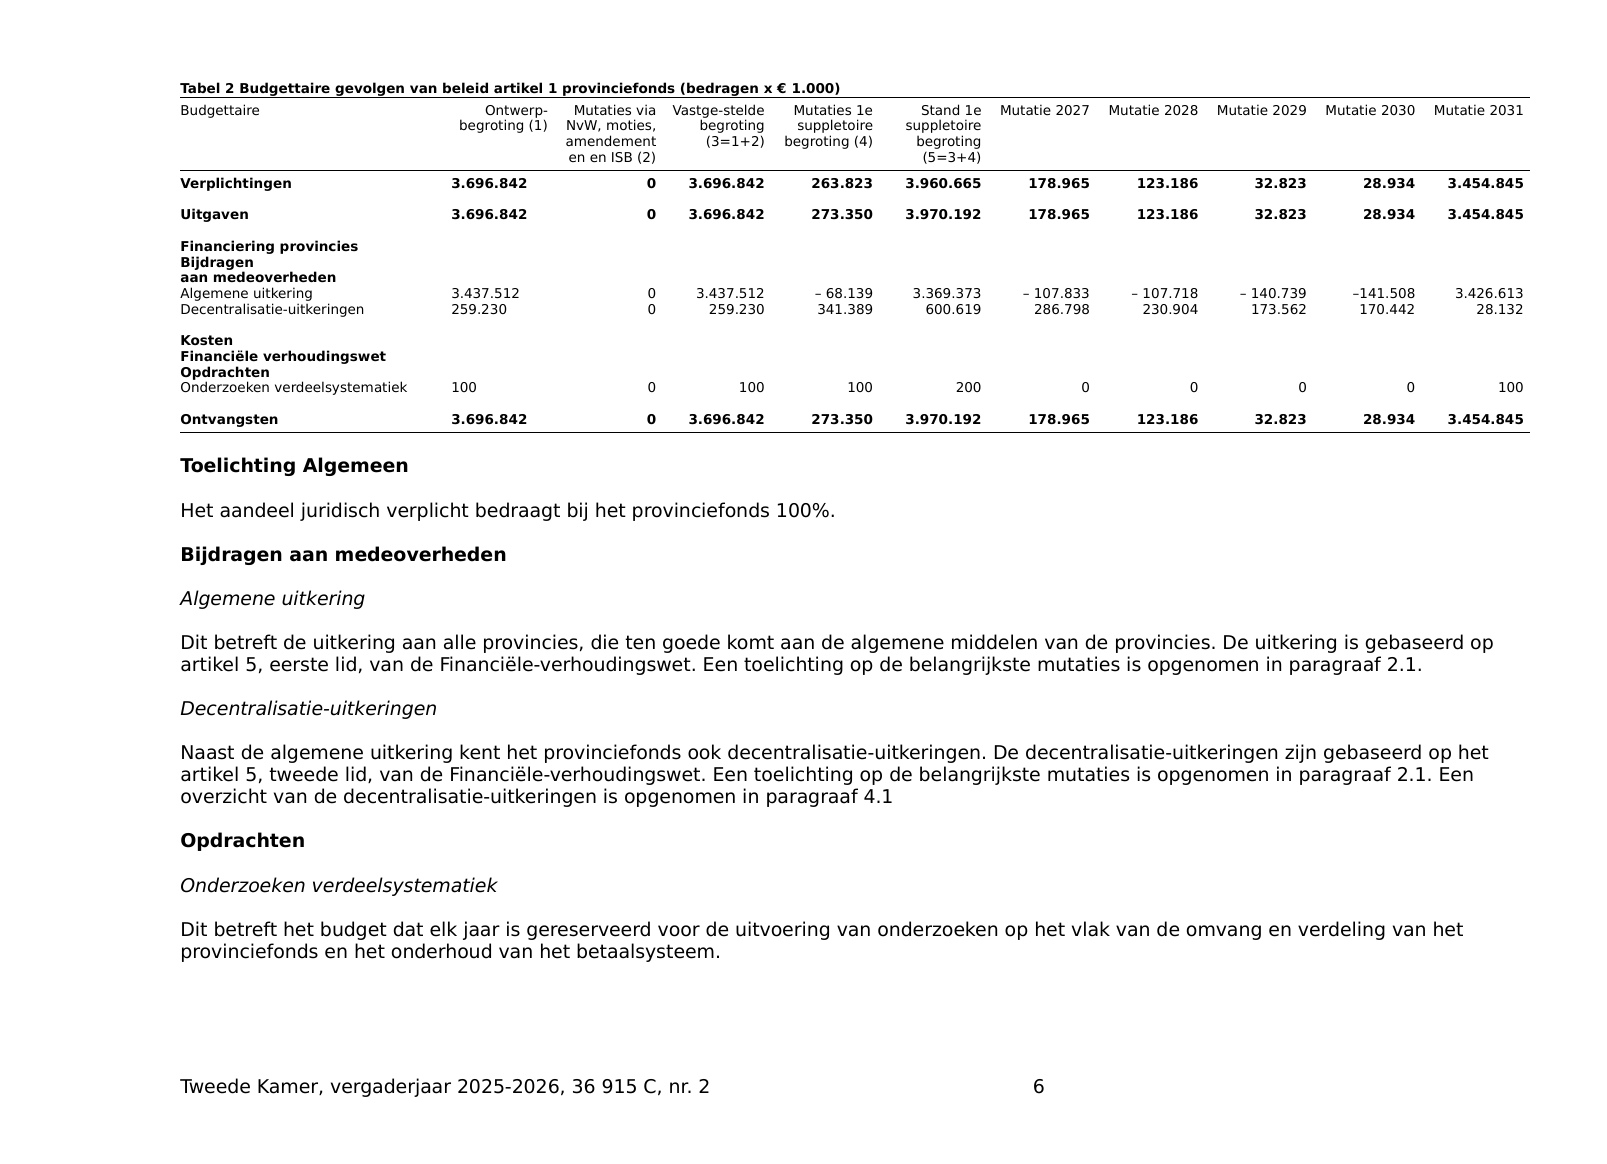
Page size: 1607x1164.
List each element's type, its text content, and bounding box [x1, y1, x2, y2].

table_cell [180, 317, 445, 333]
table_cell 273.350 [770, 207, 879, 223]
table_cell 3.437.512 [445, 286, 553, 302]
table_cell 341.389 [770, 302, 879, 317]
table_cell 0 [554, 171, 662, 191]
table_cell [1313, 365, 1421, 380]
table_cell [1313, 254, 1421, 286]
table_cell [1313, 223, 1421, 239]
table_cell [554, 239, 662, 254]
table_cell 100 [1421, 380, 1529, 396]
table_cell 28.934 [1313, 207, 1421, 223]
table_cell – 107.718 [1096, 286, 1204, 302]
table_cell [1204, 239, 1312, 254]
table_cell [987, 191, 1096, 207]
table_cell [770, 365, 879, 380]
table_cell 3.960.665 [879, 171, 987, 191]
table_cell 28.132 [1421, 302, 1529, 317]
table_cell Vastge-stelde begroting (3=1+2) [662, 98, 770, 170]
table_cell [1204, 254, 1312, 286]
table_cell 0 [554, 286, 662, 302]
table_cell [987, 317, 1096, 333]
table_cell [1096, 254, 1204, 286]
table_cell 0 [1204, 380, 1312, 396]
table_cell [445, 191, 553, 207]
table_cell Stand 1e suppletoire begroting (5=3+4) [879, 98, 987, 170]
table_cell [770, 191, 879, 207]
table_cell – 140.739 [1204, 286, 1312, 302]
table_cell 0 [1313, 380, 1421, 396]
table_cell [662, 396, 770, 412]
table_cell [445, 223, 553, 239]
table_cell [445, 239, 553, 254]
table_cell [1204, 223, 1312, 239]
table_cell [662, 191, 770, 207]
subtitle Decentralisatie-uitkeringen [180, 698, 1529, 720]
table_cell [1096, 191, 1204, 207]
table_cell 32.823 [1204, 207, 1312, 223]
table_cell 28.934 [1313, 412, 1421, 432]
table_cell [1421, 333, 1529, 364]
table_cell [770, 396, 879, 412]
table_cell [180, 223, 445, 239]
table_cell 200 [879, 380, 987, 396]
subtitle Opdrachten [180, 830, 1529, 852]
table_cell 123.186 [1096, 412, 1204, 432]
table_cell Algemene uitkering [180, 286, 445, 302]
table_cell [1313, 333, 1421, 364]
table_cell [1421, 223, 1529, 239]
table_cell Verplichtingen [180, 171, 445, 191]
table_cell [1096, 396, 1204, 412]
table_cell Mutatie 2030 [1313, 98, 1421, 170]
table_cell [554, 396, 662, 412]
table_cell 3.696.842 [662, 412, 770, 432]
table_cell [445, 333, 553, 364]
table_cell 0 [1096, 380, 1204, 396]
table_cell [1421, 396, 1529, 412]
table_cell Mutatie 2028 [1096, 98, 1204, 170]
table_cell 123.186 [1096, 207, 1204, 223]
table_cell Ontvangsten [180, 412, 445, 432]
table_cell [1421, 254, 1529, 286]
text Dit betreft de uitkering aan alle provincies, die ten goede komt aan de algemene middelen van de provincies. De uitkering is gebaseerd op artikel 5, eerste lid, van de Financiële-verhoudingswet. Een toelichting op de belangrijkste mutaties is opgenomen in paragraaf 2.1. [180, 632, 1529, 676]
table_cell [1313, 191, 1421, 207]
table_cell Ontwerp-begroting (1) [445, 98, 553, 170]
table_cell 0 [554, 412, 662, 432]
subtitle Bijdragen aan medeoverheden [180, 544, 1529, 566]
table_cell [1313, 317, 1421, 333]
table_cell [1204, 333, 1312, 364]
table_cell [662, 333, 770, 364]
table_cell [554, 333, 662, 364]
table_cell Budgettaire [180, 98, 445, 170]
table_cell [180, 396, 445, 412]
table_cell 3.696.842 [662, 207, 770, 223]
table_cell [987, 396, 1096, 412]
table_cell [770, 333, 879, 364]
table_cell [445, 365, 553, 380]
table_cell [554, 365, 662, 380]
table_cell 178.965 [987, 171, 1096, 191]
table_cell [445, 254, 553, 286]
table_cell [662, 365, 770, 380]
table_cell 3.970.192 [879, 207, 987, 223]
table_cell [879, 191, 987, 207]
table_cell – 107.833 [987, 286, 1096, 302]
table_cell [1421, 239, 1529, 254]
table_cell Mutatie 2031 [1421, 98, 1529, 170]
table_cell Uitgaven [180, 207, 445, 223]
table_cell [879, 317, 987, 333]
table_cell [1313, 239, 1421, 254]
table_cell [662, 223, 770, 239]
table_cell [1096, 333, 1204, 364]
table_cell 259.230 [445, 302, 553, 317]
table_cell 273.350 [770, 412, 879, 432]
table_cell –141.508 [1313, 286, 1421, 302]
table_cell [987, 239, 1096, 254]
table_cell 100 [770, 380, 879, 396]
table_cell 178.965 [987, 412, 1096, 432]
table_cell 0 [987, 380, 1096, 396]
table_cell [1096, 239, 1204, 254]
table_cell [1421, 317, 1529, 333]
table_cell [662, 317, 770, 333]
table_cell 123.186 [1096, 171, 1204, 191]
table_cell 0 [554, 380, 662, 396]
table_cell 28.934 [1313, 171, 1421, 191]
table_cell [554, 223, 662, 239]
table_cell Decentralisatie-uitkeringen [180, 302, 445, 317]
table_cell 3.696.842 [445, 171, 553, 191]
table_cell 0 [554, 207, 662, 223]
table_header Tabel 2 Budgettaire gevolgen van beleid artikel 1 provinciefonds (bedragen x € 1.000) [180, 81, 1529, 97]
table_cell 3.437.512 [662, 286, 770, 302]
table_cell [1204, 191, 1312, 207]
table_cell Opdrachten [180, 365, 445, 380]
table_cell [554, 317, 662, 333]
table_cell Mutatie 2029 [1204, 98, 1312, 170]
table_cell [180, 191, 445, 207]
table_cell [770, 254, 879, 286]
table_cell Mutaties via NvW, moties, amendementen en ISB (2) [554, 98, 662, 170]
text Naast de algemene uitkering kent het provinciefonds ook decentralisatie-uitkeringen. De decentralisatie-uitkeringen zijn gebaseerd op het artikel 5, tweede lid, van de Financiële-verhoudingswet. Een toelichting op de belangrijkste mutaties is opgenomen in paragraaf 2.1. Een overzicht van de decentralisatie-uitkeringen is opgenomen in paragraaf 4.1 [180, 742, 1529, 808]
table_cell 3.454.845 [1421, 412, 1529, 432]
table_cell [987, 365, 1096, 380]
table_cell [879, 223, 987, 239]
table_cell 3.970.192 [879, 412, 987, 432]
text Het aandeel juridisch verplicht bedraagt bij het provinciefonds 100%. [180, 499, 1529, 521]
table_cell Mutaties 1e suppletoire begroting (4) [770, 98, 879, 170]
table_cell [1313, 396, 1421, 412]
table_cell [1204, 317, 1312, 333]
table_cell [445, 317, 553, 333]
subtitle Onderzoeken verdeelsystematiek [180, 874, 1529, 897]
table_cell Financiering provincies [180, 239, 445, 254]
subtitle Algemene uitkering [180, 588, 1529, 610]
table_cell [987, 254, 1096, 286]
table_cell 100 [445, 380, 553, 396]
table_cell 3.696.842 [445, 207, 553, 223]
table_cell [554, 254, 662, 286]
table_cell [554, 191, 662, 207]
table_cell 170.442 [1313, 302, 1421, 317]
table_cell [770, 239, 879, 254]
table_cell – 68.139 [770, 286, 879, 302]
table_cell 286.798 [987, 302, 1096, 317]
table_cell [770, 223, 879, 239]
text Dit betreft het budget dat elk jaar is gereserveerd voor de uitvoering van onderzoeken op het vlak van de omvang en verdeling van het provinciefonds en het onderhoud van het betaalsysteem. [180, 919, 1529, 963]
table_cell 3.426.613 [1421, 286, 1529, 302]
table_cell 263.823 [770, 171, 879, 191]
table_cell [1204, 396, 1312, 412]
table_cell 3.454.845 [1421, 171, 1529, 191]
table_cell [1421, 191, 1529, 207]
table_cell [987, 333, 1096, 364]
table_cell 230.904 [1096, 302, 1204, 317]
table_cell 3.369.373 [879, 286, 987, 302]
table_cell 32.823 [1204, 412, 1312, 432]
table_cell 0 [554, 302, 662, 317]
table_cell [879, 254, 987, 286]
table_cell [1096, 365, 1204, 380]
table_cell 3.454.845 [1421, 207, 1529, 223]
table_cell 173.562 [1204, 302, 1312, 317]
table_cell [662, 254, 770, 286]
subtitle Toelichting Algemeen [180, 455, 1529, 477]
table_cell [662, 239, 770, 254]
table_cell [879, 333, 987, 364]
table_cell 32.823 [1204, 171, 1312, 191]
table_cell 3.696.842 [662, 171, 770, 191]
table_cell [879, 365, 987, 380]
table_cell [445, 396, 553, 412]
table_cell [1204, 365, 1312, 380]
table_cell [879, 239, 987, 254]
table_cell 3.696.842 [445, 412, 553, 432]
table_cell Bijdragen aan medeoverheden [180, 254, 445, 286]
table_cell [1096, 317, 1204, 333]
table_cell [987, 223, 1096, 239]
table_cell 600.619 [879, 302, 987, 317]
table_cell [770, 317, 879, 333]
table_cell 259.230 [662, 302, 770, 317]
table_cell [879, 396, 987, 412]
table_cell Kosten Financiële verhoudingswet [180, 333, 445, 364]
table_cell Onderzoeken verdeelsystematiek [180, 380, 445, 396]
table_cell [1096, 223, 1204, 239]
table_cell 100 [662, 380, 770, 396]
table_cell Mutatie 2027 [987, 98, 1096, 170]
table_cell 178.965 [987, 207, 1096, 223]
table_cell [1421, 365, 1529, 380]
